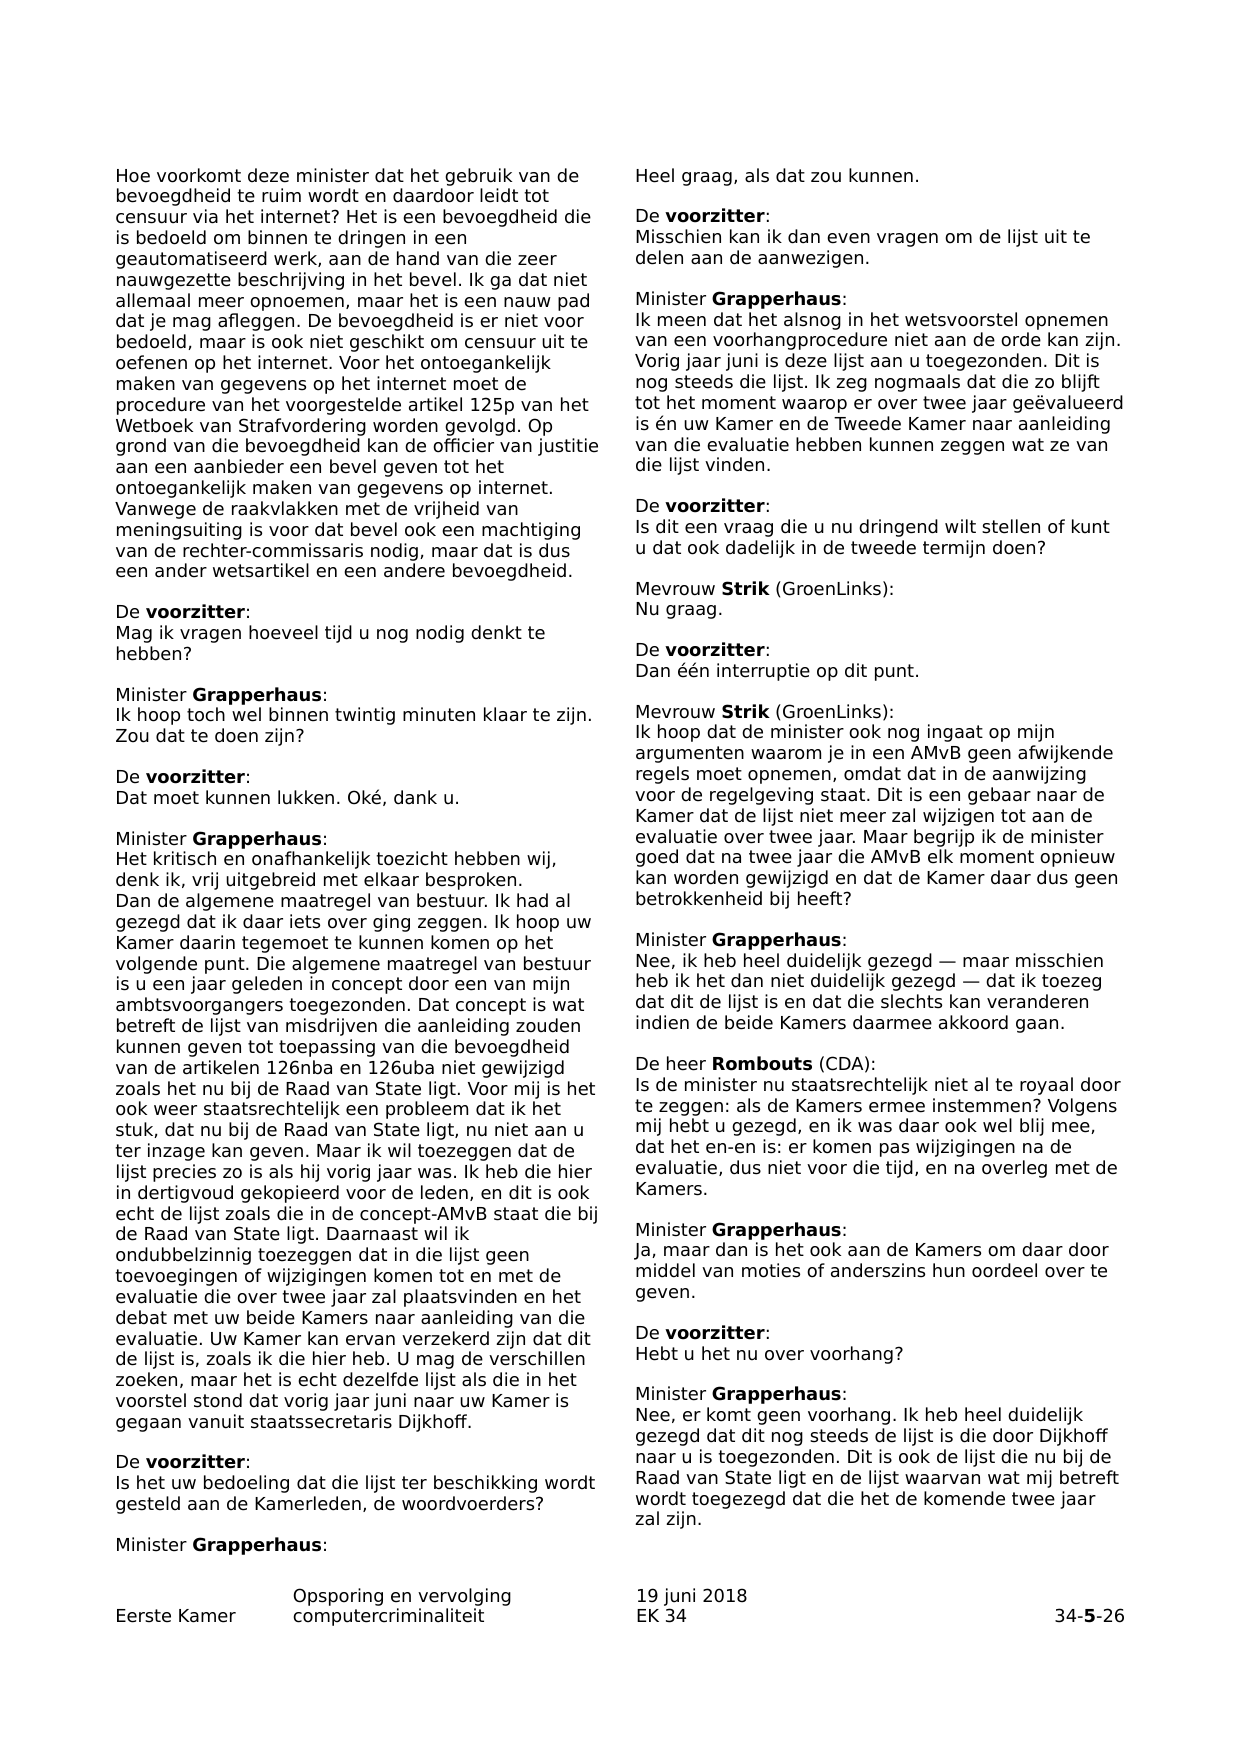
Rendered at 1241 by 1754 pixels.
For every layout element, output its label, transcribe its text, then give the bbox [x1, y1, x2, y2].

text Misschien kan ik dan even vragen om de lijst uit te delen aan de aanwezigen. [635, 227, 1125, 268]
text Ik hoop dat de minister ook nog ingaat op mijn argumenten waarom je in een AMvB geen afwijkende regels moet opnemen, omdat dat in de aanwijzing voor de regelgeving staat. Dit is een gebaar naar de Kamer dat de lijst niet meer zal wijzigen tot aan de evaluatie over twee jaar. Maar begrijp ik de minister goed dat na twee jaar die AMvB elk moment opnieuw kan worden gewijzigd en dat de Kamer daar dus geen betrokkenheid bij heeft? [635, 722, 1125, 910]
text De voorzitter: [635, 640, 1125, 661]
text Minister Grapperhaus: [635, 1384, 1125, 1405]
text De voorzitter: [115, 602, 605, 623]
text De voorzitter: [635, 496, 1125, 517]
text Hoe voorkomt deze minister dat het gebruik van de bevoegdheid te ruim wordt en daardoor leidt tot censuur via het internet? Het is een bevoegdheid die is bedoeld om binnen te dringen in een geautomatiseerd werk, aan de hand van die zeer nauwgezette beschrijving in het bevel. Ik ga dat niet allemaal meer opnoemen, maar het is een nauw pad dat je mag afleggen. De bevoegdheid is er niet voor bedoeld, maar is ook niet geschikt om censuur uit te oefenen op het internet. Voor het ontoegankelijk maken van gegevens op het internet moet de procedure van het voorgestelde artikel 125p van het Wetboek van Strafvordering worden gevolgd. Op grond van die bevoegdheid kan de officier van justitie aan een aanbieder een bevel geven tot het ontoegankelijk maken van gegevens op internet. Vanwege de raakvlakken met de vrijheid van meningsuiting is voor dat bevel ook een machtiging van de rechter-commissaris nodig, maar dat is dus een ander wetsartikel en een andere bevoegdheid. [115, 165, 605, 582]
text Heel graag, als dat zou kunnen. [635, 165, 1125, 186]
text Minister Grapperhaus: [115, 684, 605, 705]
text Dan één interruptie op dit punt. [635, 661, 1125, 681]
text Minister Grapperhaus: [635, 930, 1125, 950]
text Mag ik vragen hoeveel tijd u nog nodig denkt te hebben? [115, 623, 605, 664]
text Is het uw bedoeling dat die lijst ter beschikking wordt gesteld aan de Kamerleden, de woordvoerders? [115, 1473, 605, 1515]
text De voorzitter: [115, 1452, 605, 1473]
text Nee, ik heb heel duidelijk gezegd — maar misschien heb ik het dan niet duidelijk gezegd — dat ik toezeg dat dit de lijst is en dat die slechts kan veranderen indien de beide Kamers daarmee akkoord gaan. [635, 950, 1125, 1034]
text Ja, maar dan is het ook aan de Kamers om daar door middel van moties of anderszins hun oordeel over te geven. [635, 1240, 1125, 1303]
text Minister Grapperhaus: [115, 828, 605, 849]
text Minister Grapperhaus: [635, 288, 1125, 309]
text Minister Grapperhaus: [635, 1219, 1125, 1240]
text De voorzitter: [115, 767, 605, 787]
text Het kritisch en onafhankelijk toezicht hebben wij, denk ik, vrij uitgebreid met elkaar besproken. [115, 849, 605, 891]
text Hebt u het nu over voorhang? [635, 1343, 1125, 1364]
text Nu graag. [635, 599, 1125, 620]
text De voorzitter: [635, 206, 1125, 227]
text Dat moet kunnen lukken. Oké, dank u. [115, 787, 605, 808]
text Mevrouw Strik (GroenLinks): [635, 578, 1125, 599]
text Ik meen dat het alsnog in het wetsvoorstel opnemen van een voorhangprocedure niet aan de orde kan zijn. Vorig jaar juni is deze lijst aan u toegezonden. Dit is nog steeds die lijst. Ik zeg nogmaals dat die zo blijft tot het moment waarop er over twee jaar geëvalueerd is én uw Kamer en de Tweede Kamer naar aanleiding van die evaluatie hebben kunnen zeggen wat ze van die lijst vinden. [635, 309, 1125, 476]
text Is de minister nu staatsrechtelijk niet al te royaal door te zeggen: als de Kamers ermee instemmen? Volgens mij hebt u gezegd, en ik was daar ook wel blij mee, dat het en-en is: er komen pas wijzigingen na de evaluatie, dus niet voor die tijd, en na overleg met de Kamers. [635, 1074, 1125, 1199]
text Is dit een vraag die u nu dringend wilt stellen of kunt u dat ook dadelijk in de tweede termijn doen? [635, 517, 1125, 558]
text Mevrouw Strik (GroenLinks): [635, 701, 1125, 722]
text Ik hoop toch wel binnen twintig minuten klaar te zijn. Zou dat te doen zijn? [115, 705, 605, 747]
text De heer Rombouts (CDA): [635, 1054, 1125, 1074]
text Minister Grapperhaus: [115, 1535, 605, 1556]
text De voorzitter: [635, 1323, 1125, 1343]
text Dan de algemene maatregel van bestuur. Ik had al gezegd dat ik daar iets over ging zeggen. Ik hoop uw Kamer daarin tegemoet te kunnen komen op het volgende punt. Die algemene maatregel van bestuur is u een jaar geleden in concept door een van mijn ambtsvoorgangers toegezonden. Dat concept is wat betreft de lijst van misdrijven die aanleiding zouden kunnen geven tot toepassing van die bevoegdheid van de artikelen 126nba en 126uba niet gewijzigd zoals het nu bij de Raad van State ligt. Voor mij is het ook weer staatsrechtelijk een probleem dat ik het stuk, dat nu bij de Raad van State ligt, nu niet aan u ter inzage kan geven. Maar ik wil toezeggen dat de lijst precies zo is als hij vorig jaar was. Ik heb die hier in dertigvoud gekopieerd voor de leden, en dit is ook echt de lijst zoals die in de concept-AMvB staat die bij de Raad van State ligt. Daarnaast wil ik ondubbelzinnig toezeggen dat in die lijst geen toevoegingen of wijzigingen komen tot en met de evaluatie die over twee jaar zal plaatsvinden en het debat met uw beide Kamers naar aanleiding van die evaluatie. Uw Kamer kan ervan verzekerd zijn dat dit de lijst is, zoals ik die hier heb. U mag de verschillen zoeken, maar het is echt dezelfde lijst als die in het voorstel stond dat vorig jaar juni naar uw Kamer is gegaan vanuit staatssecretaris Dijkhoff. [115, 891, 605, 1432]
text Nee, er komt geen voorhang. Ik heb heel duidelijk gezegd dat dit nog steeds de lijst is die door Dijkhoff naar u is toegezonden. Dit is ook de lijst die nu bij de Raad van State ligt en de lijst waarvan wat mij betreft wordt toegezegd dat die het de komende twee jaar zal zijn. [635, 1405, 1125, 1530]
